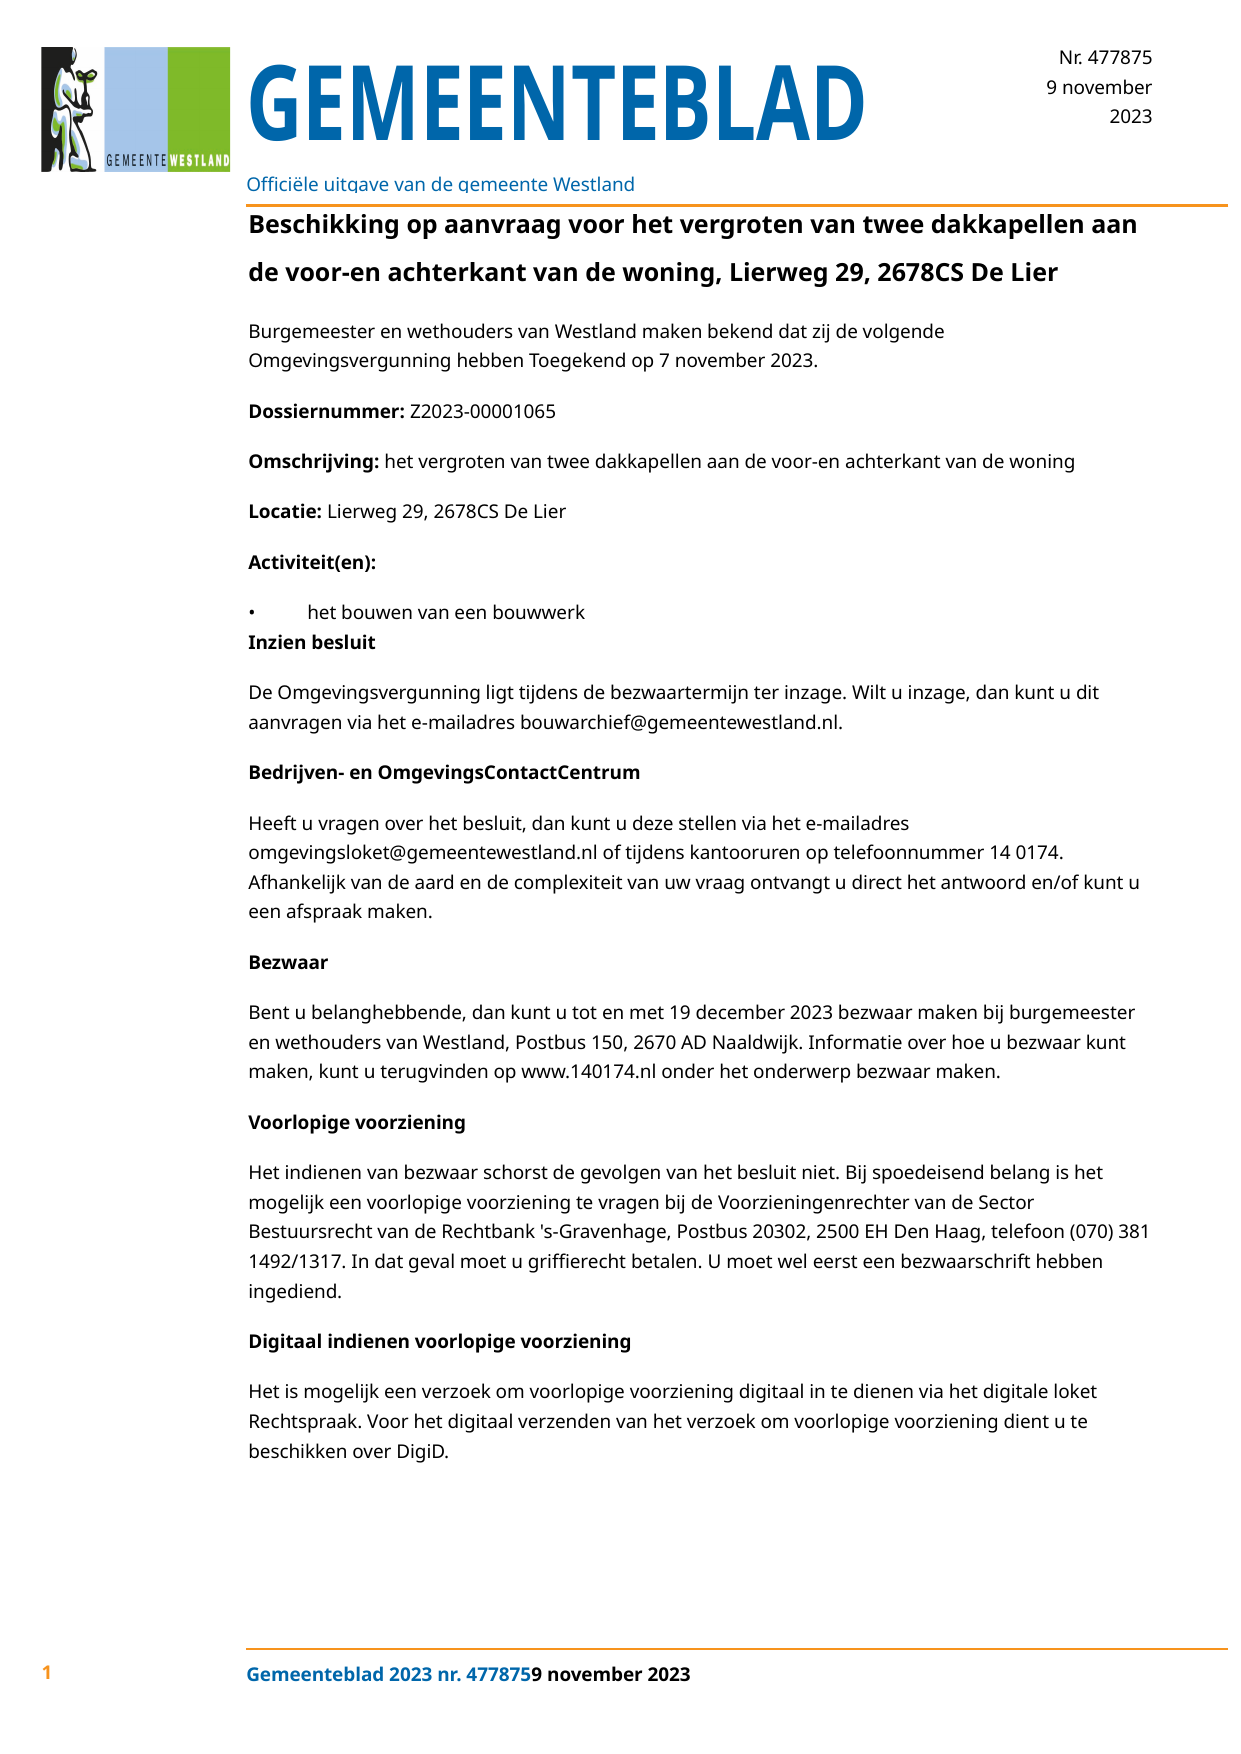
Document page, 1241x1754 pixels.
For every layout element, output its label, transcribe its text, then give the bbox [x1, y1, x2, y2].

text Het is mogelijk een verzoek om voorlopige voorziening digitaal in te dienen via het digitale loket Rechtspraak. Voor het digitaal verzenden van het verzoek om voorlopige voorziening dient u te beschikken over DigiD. [248, 1379, 1152, 1464]
text Heeft u vragen over het besluit, dan kunt u deze stellen via het e-mailadres omgevingsloket@gemeentewestland.nl of tijdens kantooruren op telefoonnummer 14 0174. Afhankelijk van de aard en de complexiteit van uw vraag ontvangt u direct het antwoord en/of kunt u een afspraak maken. [248, 810, 1152, 924]
list het bouwen van een bouwwerk [248, 599, 1152, 625]
text De Omgevingsvergunning ligt tijdens de bezwaartermijn ter inzage. Wilt u inzage, dan kunt u dit aanvragen via het e-mailadres bouwarchief@gemeentewestland.nl. [248, 679, 1152, 735]
text Inzien besluit [248, 629, 1152, 655]
text Bedrijven- en OmgevingsContactCentrum [248, 759, 1152, 785]
text Bezwaar [248, 949, 1152, 975]
text Locatie: Lierweg 29, 2678CS De Lier [248, 499, 1152, 524]
text Beschikking op aanvraag voor het vergroten van twee dakkapellen aan de voor-en achterkant van de woning, Lierweg 29, 2678CS De Lier [248, 207, 1152, 288]
text Het indienen van bezwaar schorst de gevolgen van het besluit niet. Bij spoedeisend belang is het mogelijk een voorlopige voorziening te vragen bij de Voorzieningenrechter van de Sector Bestuursrecht van de Rechtbank 's-Gravenhage, Postbus 20302, 2500 EH Den Haag, telefoon (070) 381 1492/1317. In dat geval moet u griffierecht betalen. U moet wel eerst een bezwaarschrift hebben ingediend. [248, 1159, 1152, 1304]
text Bent u belanghebbende, dan kunt u tot en met 19 december 2023 bezwaar maken bij burgemeester en wethouders van Westland, Postbus 150, 2670 AD Naaldwijk. Informatie over hoe u bezwaar kunt maken, kunt u terugvinden op www.140174.nl onder het onderwerp bezwaar maken. [248, 999, 1152, 1084]
text Omschrijving: het vergroten van twee dakkapellen aan de voor-en achterkant van de woning [248, 448, 1152, 474]
text Activiteit(en): [248, 549, 1152, 575]
text Burgemeester en wethouders van Westland maken bekend dat zij de volgende Omgevingsvergunning hebben Toegekend op 7 november 2023. [248, 318, 1152, 373]
text Voorlopige voorziening [248, 1109, 1152, 1135]
picture [41, 47, 231, 172]
text Dossiernummer: Z2023-00001065 [248, 398, 1152, 424]
text Digitaal indienen voorlopige voorziening [248, 1328, 1152, 1354]
